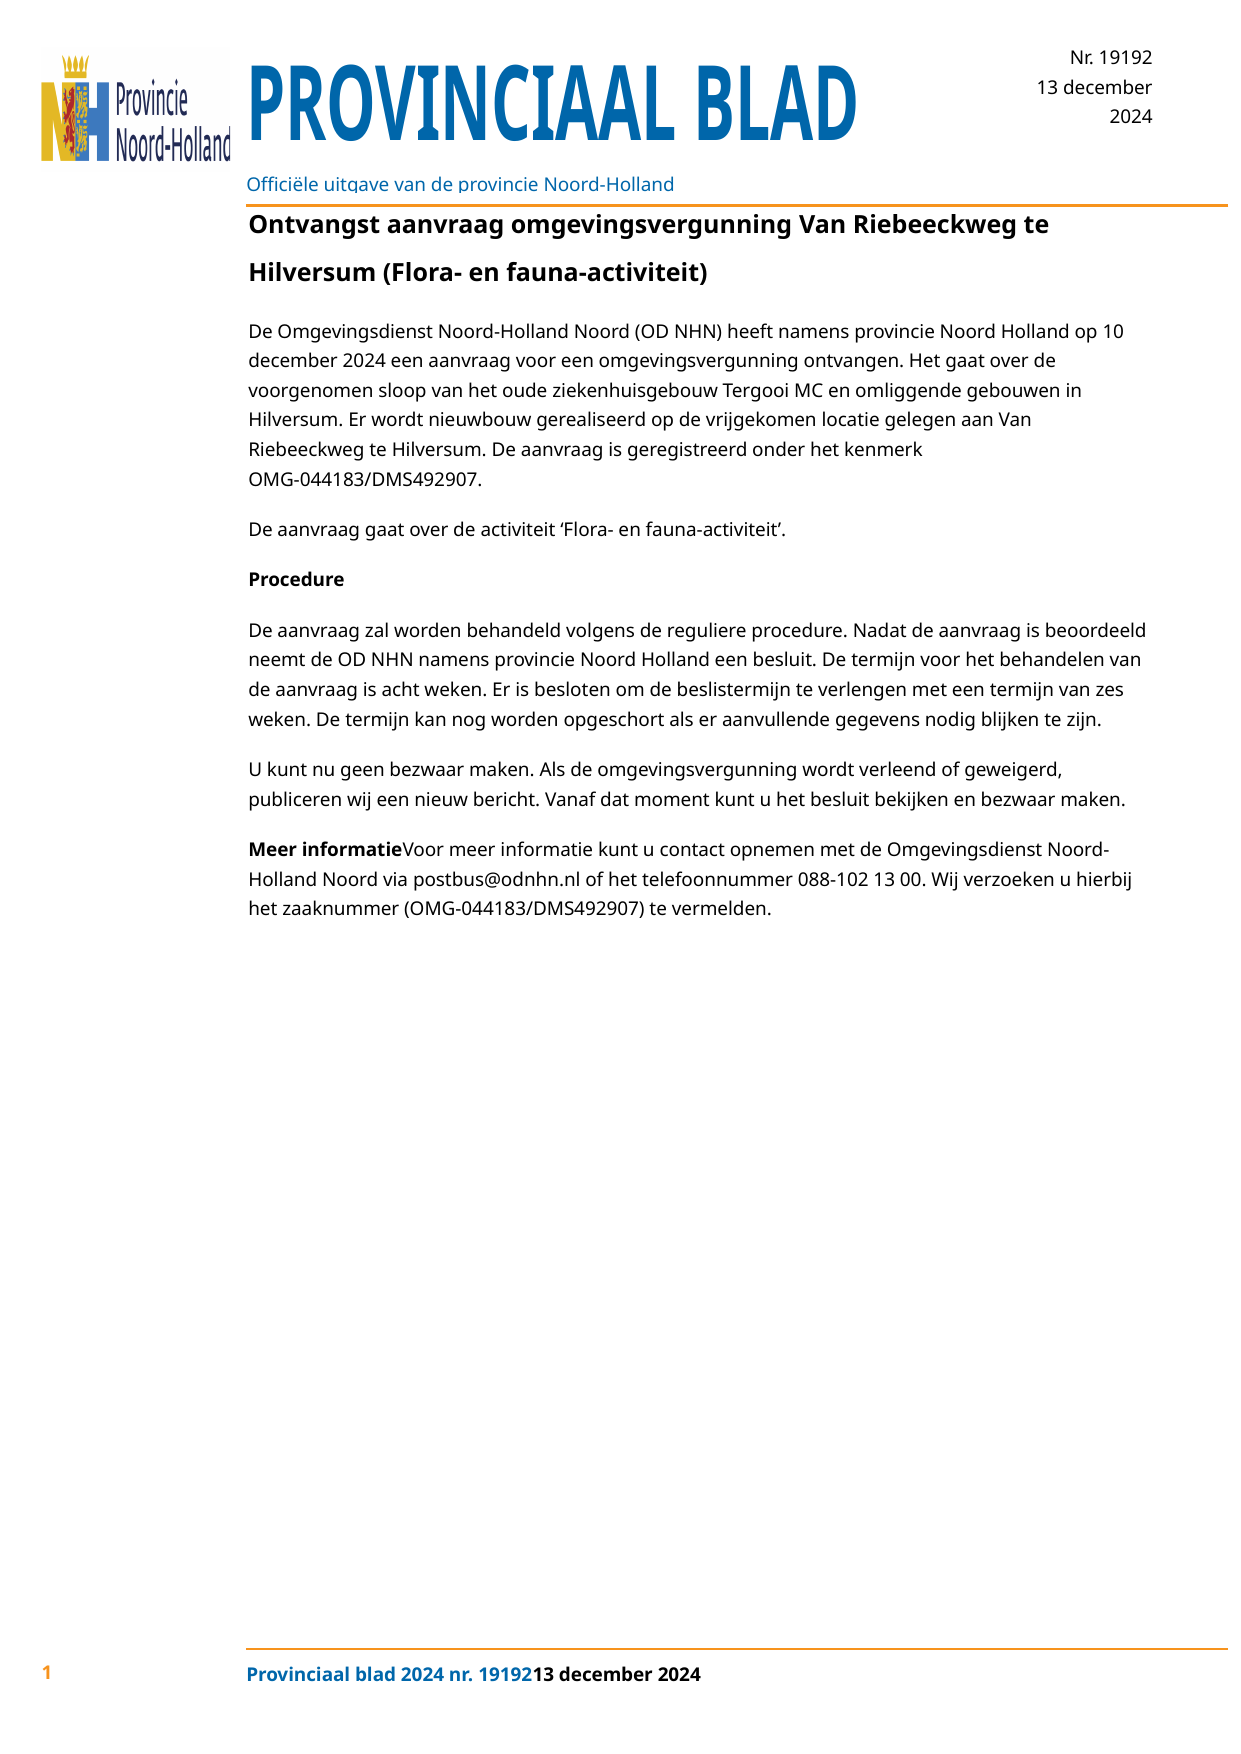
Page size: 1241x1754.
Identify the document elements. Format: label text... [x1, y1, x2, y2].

text Meer informatieVoor meer informatie kunt u contact opnemen met de Omgevingsdienst Noord-Holland Noord via postbus@odnhn.nl of het telefoonnummer 088-102 13 00. Wij verzoeken u hierbij het zaaknummer (OMG-044183/DMS492907) te vermelden. [248, 836, 1152, 921]
text Ontvangst aanvraag omgevingsvergunning Van Riebeeckweg te Hilversum (Flora- en fauna-activiteit) [248, 207, 1152, 288]
picture [41, 47, 231, 172]
text U kunt nu geen bezwaar maken. Als de omgevingsvergunning wordt verleend of geweigerd, publiceren wij een nieuw bericht. Vanaf dat moment kunt u het besluit bekijken en bezwaar maken. [248, 756, 1152, 812]
text De aanvraag gaat over de activiteit ‘Flora- en fauna-activiteit’. [248, 516, 1152, 542]
text De Omgevingsdienst Noord-Holland Noord (OD NHN) heeft namens provincie Noord Holland op 10 december 2024 een aanvraag voor een omgevingsvergunning ontvangen. Het gaat over de voorgenomen sloop van het oude ziekenhuisgebouw Tergooi MC en omliggende gebouwen in Hilversum. Er wordt nieuwbouw gerealiseerd op de vrijgekomen locatie gelegen aan Van Riebeeckweg te Hilversum. De aanvraag is geregistreerd onder het kenmerk OMG-044183/DMS492907. [248, 318, 1152, 492]
text Procedure [248, 567, 1152, 592]
text De aanvraag zal worden behandeld volgens de reguliere procedure. Nadat de aanvraag is beoordeeld neemt de OD NHN namens provincie Noord Holland een besluit. De termijn voor het behandelen van de aanvraag is acht weken. Er is besloten om de beslistermijn te verlengen met een termijn van zes weken. De termijn kan nog worden opgeschort als er aanvullende gegevens nodig blijken te zijn. [248, 617, 1152, 732]
